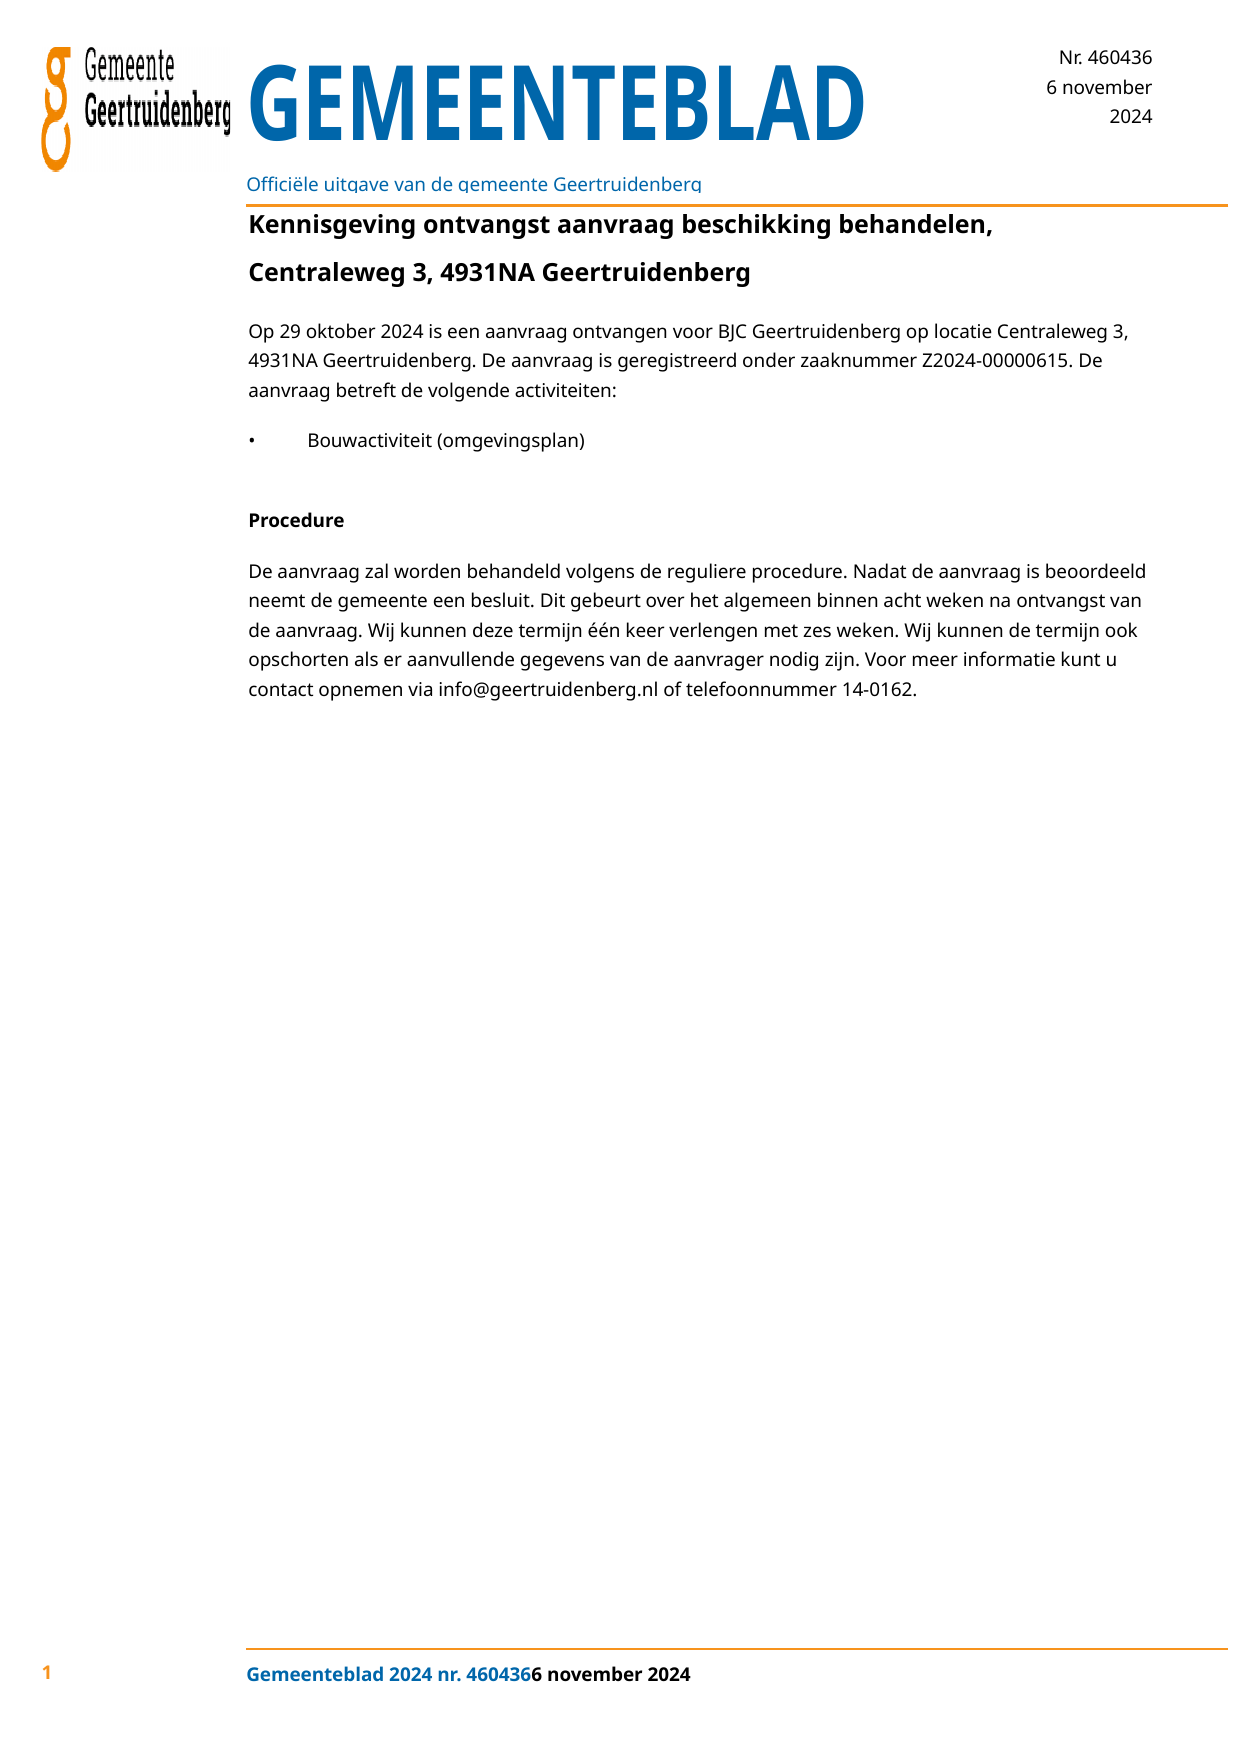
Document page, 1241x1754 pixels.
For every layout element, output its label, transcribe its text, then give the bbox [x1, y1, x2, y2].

text Procedure [248, 507, 1152, 533]
picture [41, 47, 231, 172]
text De aanvraag zal worden behandeld volgens de reguliere procedure. Nadat de aanvraag is beoordeeld neemt de gemeente een besluit. Dit gebeurt over het algemeen binnen acht weken na ontvangst van de aanvraag. Wij kunnen deze termijn één keer verlengen met zes weken. Wij kunnen de termijn ook opschorten als er aanvullende gegevens van de aanvrager nodig zijn. Voor meer informatie kunt u contact opnemen via info@geertruidenberg.nl of telefoonnummer 14-0162. [248, 558, 1152, 702]
list Bouwactiviteit (omgevingsplan) [248, 427, 1152, 453]
text Kennisgeving ontvangst aanvraag beschikking behandelen, Centraleweg 3, 4931NA Geertruidenberg [248, 207, 1152, 288]
text Op 29 oktober 2024 is een aanvraag ontvangen voor BJC Geertruidenberg op locatie Centraleweg 3, 4931NA Geertruidenberg. De aanvraag is geregistreerd onder zaaknummer Z2024-00000615. De aanvraag betreft de volgende activiteiten: [248, 318, 1152, 403]
